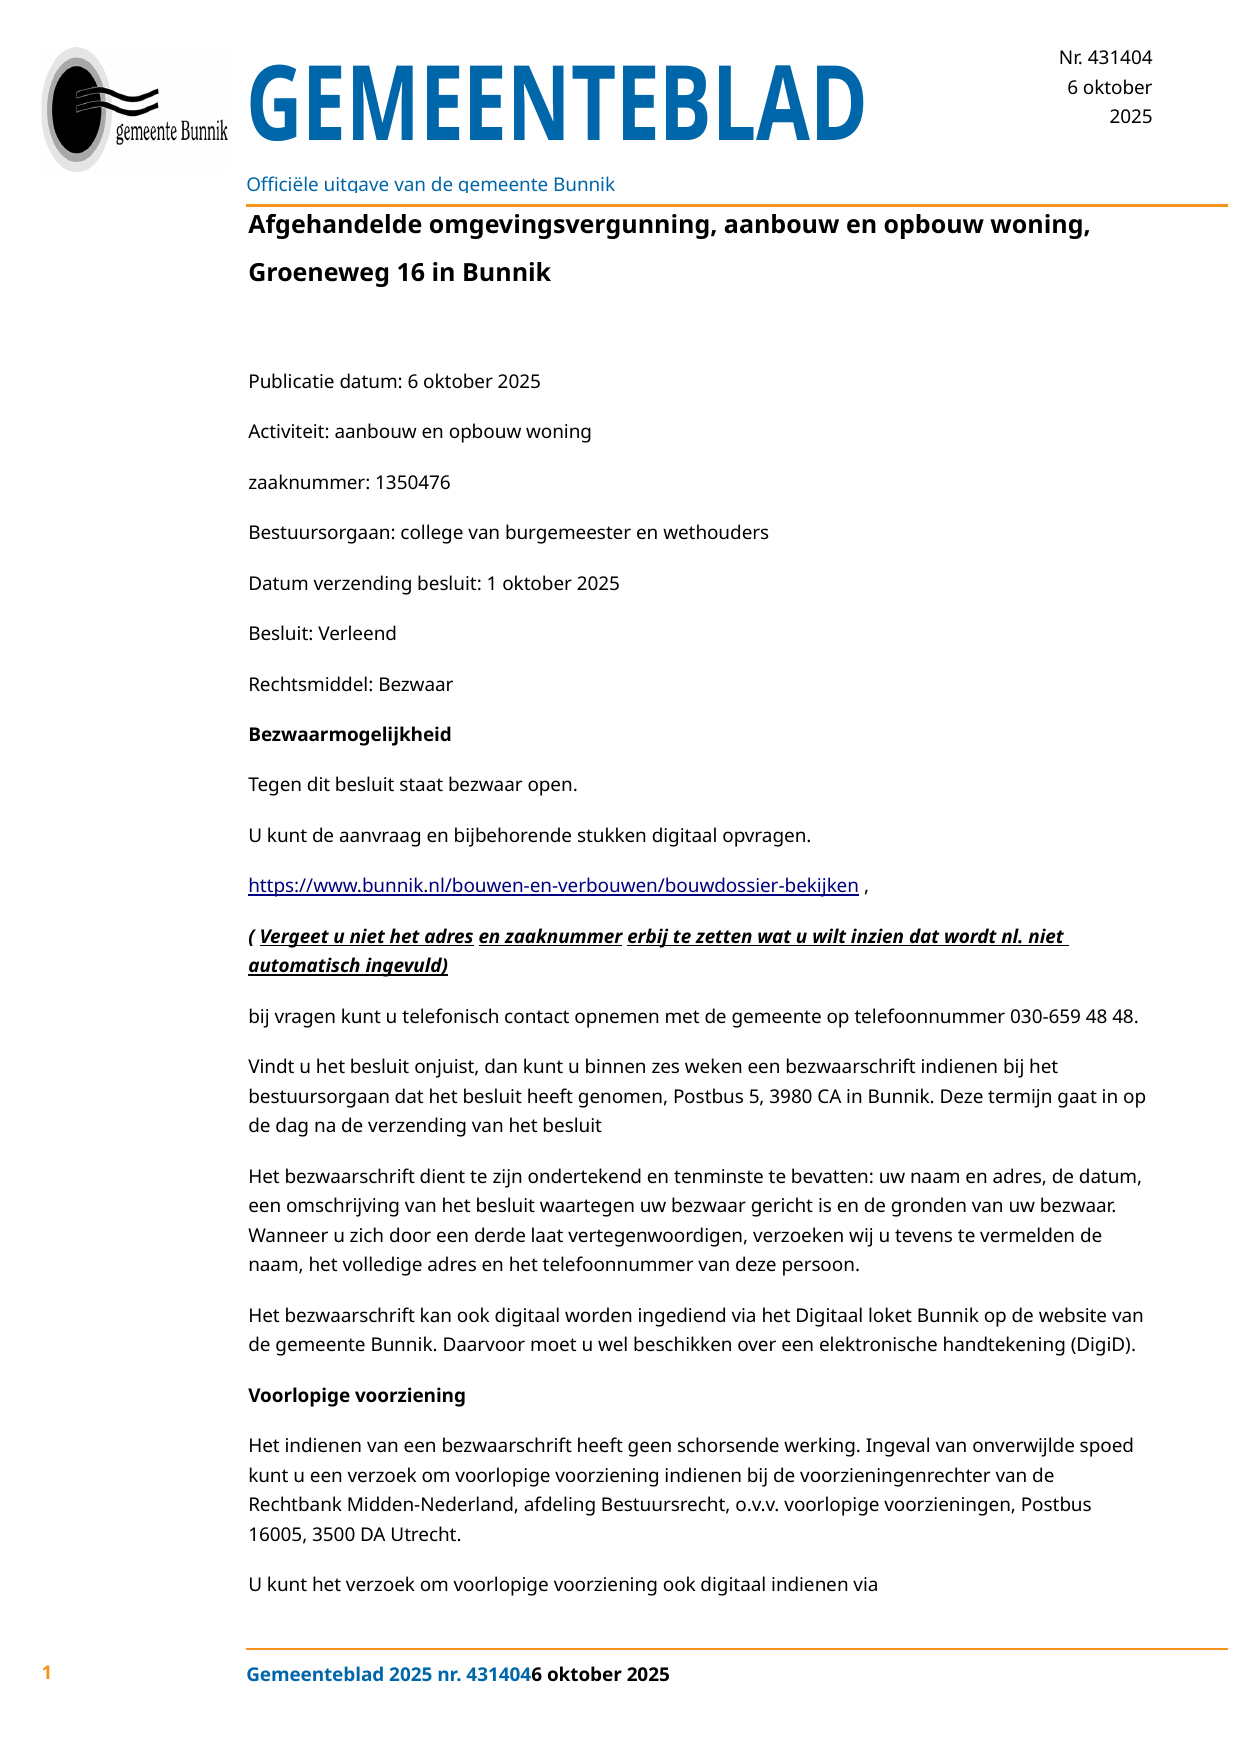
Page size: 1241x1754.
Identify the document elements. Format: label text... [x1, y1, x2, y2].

picture [41, 47, 231, 172]
text Voorlopige voorziening [248, 1382, 1152, 1408]
text bij vragen kunt u telefonisch contact opnemen met de gemeente op telefoonnummer 030-659 48 48. [248, 1003, 1152, 1029]
text https://www.bunnik.nl/bouwen-en-verbouwen/bouwdossier-bekijken , [248, 872, 1152, 898]
text Afgehandelde omgevingsvergunning, aanbouw en opbouw woning, Groeneweg 16 in Bunnik [248, 207, 1152, 288]
text Vindt u het besluit onjuist, dan kunt u binnen zes weken een bezwaarschrift indienen bij het bestuursorgaan dat het besluit heeft genomen, Postbus 5, 3980 CA in Bunnik. Deze termijn gaat in op de dag na de verzending van het besluit [248, 1053, 1152, 1138]
text Tegen dit besluit staat bezwaar open. [248, 772, 1152, 797]
text Datum verzending besluit: 1 oktober 2025 [248, 570, 1152, 596]
text ( Vergeet u niet het adres en zaaknummer erbij te zetten wat u wilt inzien dat wordt nl. niet automatisch ingevuld) [248, 923, 1152, 978]
text Het bezwaarschrift kan ook digitaal worden ingediend via het Digitaal loket Bunnik op de website van de gemeente Bunnik. Daarvoor moet u wel beschikken over een elektronische handtekening (DigiD). [248, 1302, 1152, 1357]
text Het bezwaarschrift dient te zijn ondertekend en tenminste te bevatten: uw naam en adres, de datum, een omschrijving van het besluit waartegen uw bezwaar gericht is en de gronden van uw bezwaar. Wanneer u zich door een derde laat vertegenwoordigen, verzoeken wij u tevens te vermelden de naam, het volledige adres en het telefoonnummer van deze persoon. [248, 1163, 1152, 1277]
text Bezwaarmogelijkheid [248, 721, 1152, 747]
text Besluit: Verleend [248, 620, 1152, 646]
text Rechtsmiddel: Bezwaar [248, 671, 1152, 697]
text zaaknummer: 1350476 [248, 469, 1152, 495]
text U kunt het verzoek om voorlopige voorziening ook digitaal indienen via [248, 1572, 1152, 1597]
text Activiteit: aanbouw en opbouw woning [248, 419, 1152, 444]
text Publicatie datum: 6 oktober 2025 [248, 368, 1152, 394]
text U kunt de aanvraag en bijbehorende stukken digitaal opvragen. [248, 822, 1152, 848]
text Bestuursorgaan: college van burgemeester en wethouders [248, 519, 1152, 545]
text Het indienen van een bezwaarschrift heeft geen schorsende werking. Ingeval van onverwijlde spoed kunt u een verzoek om voorlopige voorziening indienen bij de voorzieningenrechter van de Rechtbank Midden-Nederland, afdeling Bestuursrecht, o.v.v. voorlopige voorzieningen, Postbus 16005, 3500 DA Utrecht. [248, 1432, 1152, 1547]
